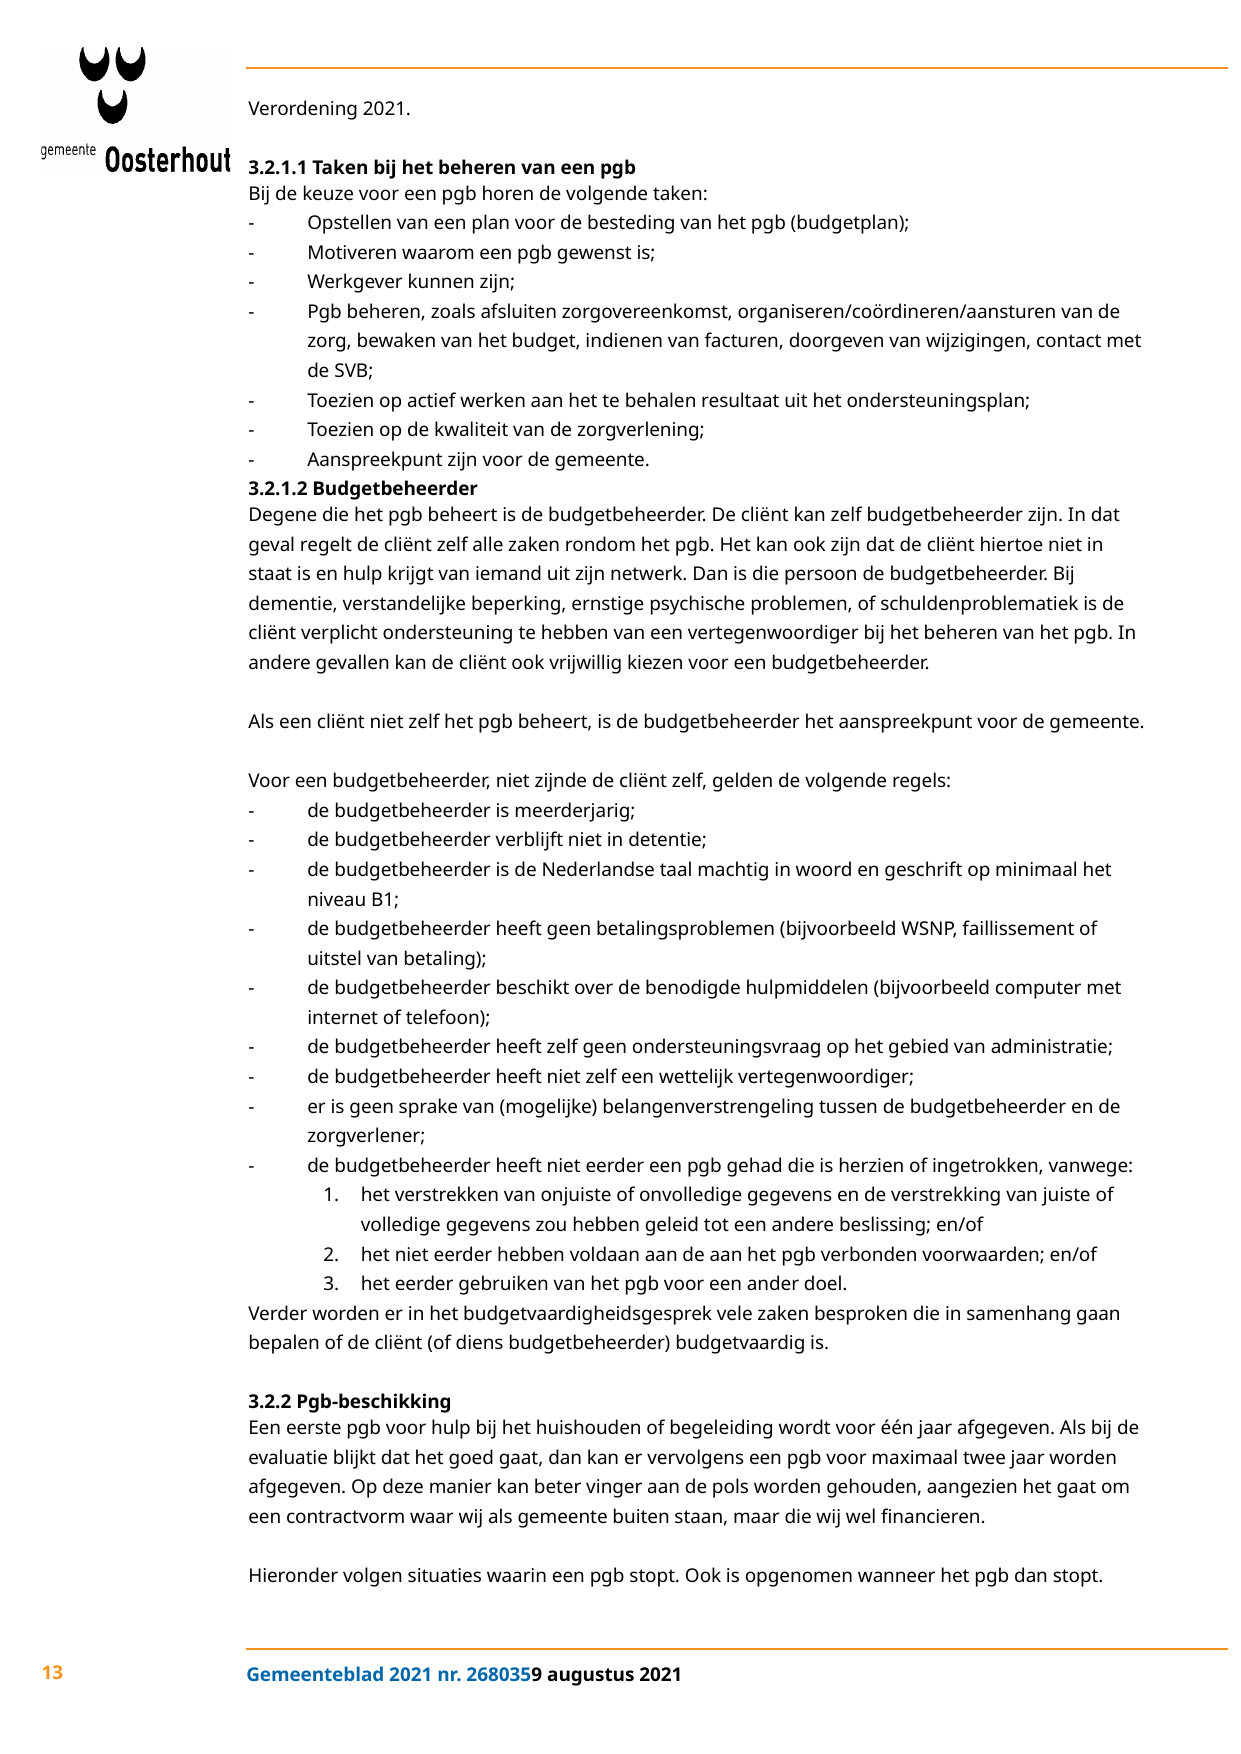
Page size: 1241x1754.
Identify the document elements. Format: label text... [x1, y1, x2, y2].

list Werkgever kunnen zijn; [248, 268, 1152, 294]
list de budgetbeheerder heeft niet eerder een pgb gehad die is herzien of ingetrokken, vanwege: [248, 1152, 1152, 1178]
text 3.2.2 Pgb-beschikking [248, 1389, 1152, 1414]
text Voor een budgetbeheerder, niet zijnde de cliënt zelf, gelden de volgende regels: [248, 767, 1152, 793]
list het verstrekken van onjuiste of onvolledige gegevens en de verstrekking van juiste of volledige gegevens zou hebben geleid tot een andere beslissing; en/of [323, 1182, 1152, 1237]
text 3.2.1.1 Taken bij het beheren van een pgb [248, 154, 1152, 180]
list de budgetbeheerder verblijft niet in detentie; [248, 827, 1152, 852]
text Als een cliënt niet zelf het pgb beheert, is de budgetbeheerder het aanspreekpunt voor de gemeente. [248, 708, 1152, 734]
list de budgetbeheerder beschikt over de benodigde hulpmiddelen (bijvoorbeeld computer met internet of telefoon); [248, 974, 1152, 1030]
list het eerder gebruiken van het pgb voor een ander doel. [323, 1270, 1152, 1296]
list er is geen sprake van (mogelijke) belangenverstrengeling tussen de budgetbeheerder en de zorgverlener; [248, 1093, 1152, 1148]
list het niet eerder hebben voldaan aan de aan het pgb verbonden voorwaarden; en/of [323, 1241, 1152, 1267]
list Aanspreekpunt zijn voor de gemeente. [248, 446, 1152, 472]
text Degene die het pgb beheert is de budgetbeheerder. De cliënt kan zelf budgetbeheerder zijn. In dat geval regelt de cliënt zelf alle zaken rondom het pgb. Het kan ook zijn dat de cliënt hiertoe niet in staat is en hulp krijgt van iemand uit zijn netwerk. Dan is die persoon de budgetbeheerder. Bij dementie, verstandelijke beperking, ernstige psychische problemen, of schuldenproblematiek is de cliënt verplicht ondersteuning te hebben van een vertegenwoordiger bij het beheren van het pgb. In andere gevallen kan de cliënt ook vrijwillig kiezen voor een budgetbeheerder. [248, 501, 1152, 675]
list de budgetbeheerder heeft niet zelf een wettelijk vertegenwoordiger; [248, 1063, 1152, 1089]
list Motiveren waarom een pgb gewenst is; [248, 239, 1152, 264]
list de budgetbeheerder is de Nederlandse taal machtig in woord en geschrift op minimaal het niveau B1; [248, 856, 1152, 912]
text Hieronder volgen situaties waarin een pgb stopt. Ook is opgenomen wanneer het pgb dan stopt. [248, 1562, 1152, 1588]
list de budgetbeheerder heeft geen betalingsproblemen (bijvoorbeeld WSNP, faillissement of uitstel van betaling); [248, 915, 1152, 971]
list Toezien op de kwaliteit van de zorgverlening; [248, 416, 1152, 442]
list Toezien op actief werken aan het te behalen resultaat uit het ondersteuningsplan; [248, 387, 1152, 412]
text Verordening 2021. [248, 95, 1152, 121]
picture [41, 47, 231, 172]
text Een eerste pgb voor hulp bij het huishouden of begeleiding wordt voor één jaar afgegeven. Als bij de evaluatie blijkt dat het goed gaat, dan kan er vervolgens een pgb voor maximaal twee jaar worden afgegeven. Op deze manier kan beter vinger aan de pols worden gehouden, aangezien het gaat om een contractvorm waar wij als gemeente buiten staan, maar die wij wel financieren. [248, 1414, 1152, 1529]
list de budgetbeheerder heeft zelf geen ondersteuningsvraag op het gebied van administratie; [248, 1034, 1152, 1059]
text Verder worden er in het budgetvaardigheidsgesprek vele zaken besproken die in samenhang gaan bepalen of de cliënt (of diens budgetbeheerder) budgetvaardig is. [248, 1300, 1152, 1355]
list de budgetbeheerder is meerderjarig; [248, 797, 1152, 823]
list Opstellen van een plan voor de besteding van het pgb (budgetplan); [248, 209, 1152, 235]
list Pgb beheren, zoals afsluiten zorgovereenkomst, organiseren/coördineren/aansturen van de zorg, bewaken van het budget, indienen van facturen, doorgeven van wijzigingen, contact met de SVB; [248, 298, 1152, 383]
text 3.2.1.2 Budgetbeheerder [248, 476, 1152, 501]
text Bij de keuze voor een pgb horen de volgende taken: [248, 180, 1152, 205]
